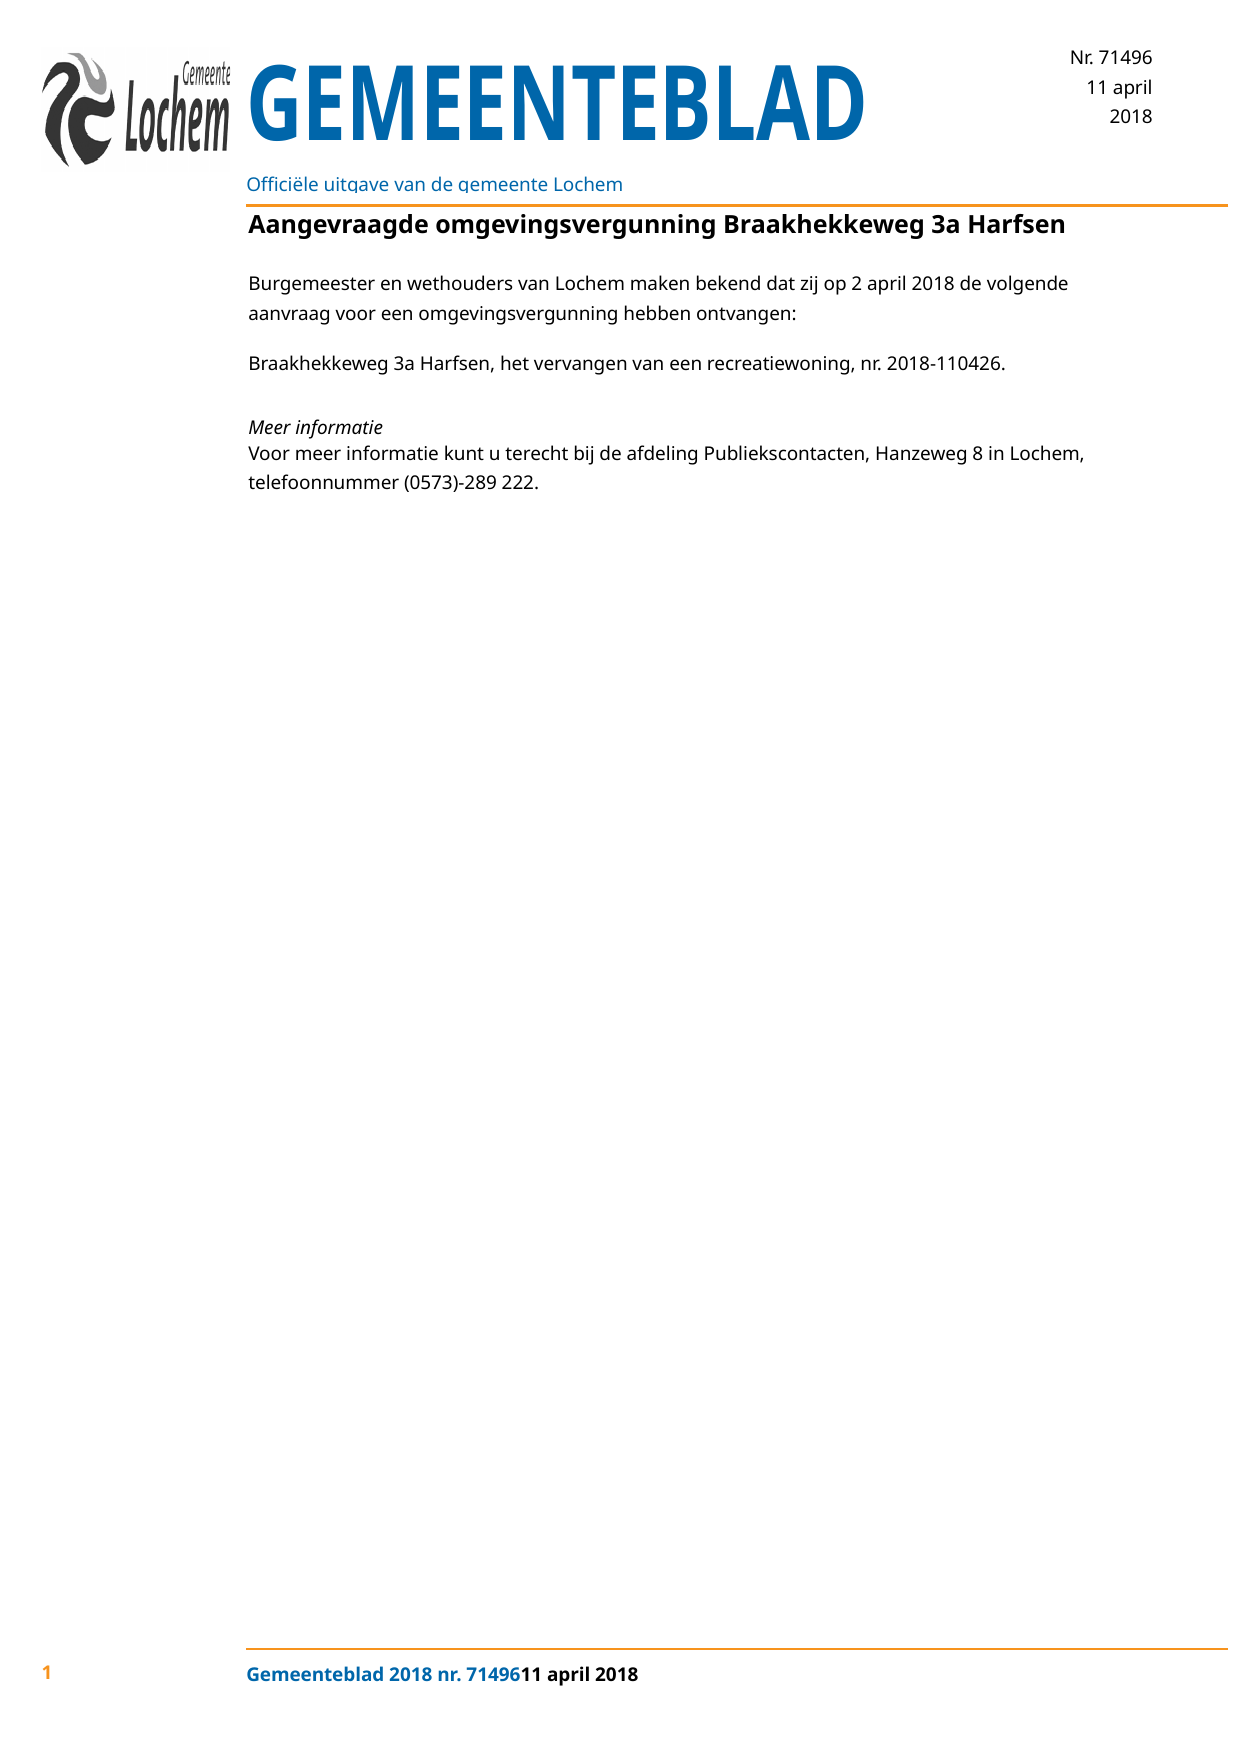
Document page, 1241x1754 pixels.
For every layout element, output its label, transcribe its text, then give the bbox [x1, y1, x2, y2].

picture [41, 47, 231, 172]
text Meer informatie [248, 414, 1152, 440]
text Braakhekkeweg 3a Harfsen, het vervangen van een recreatiewoning, nr. 2018-110426. [248, 350, 1152, 376]
text Voor meer informatie kunt u terecht bij de afdeling Publiekscontacten, Hanzeweg 8 in Lochem, telefoonnummer (0573)-289 222. [248, 440, 1152, 495]
text Aangevraagde omgevingsvergunning Braakhekkeweg 3a Harfsen [248, 207, 1152, 241]
text Burgemeester en wethouders van Lochem maken bekend dat zij op 2 april 2018 de volgende aanvraag voor een omgevingsvergunning hebben ontvangen: [248, 270, 1152, 326]
